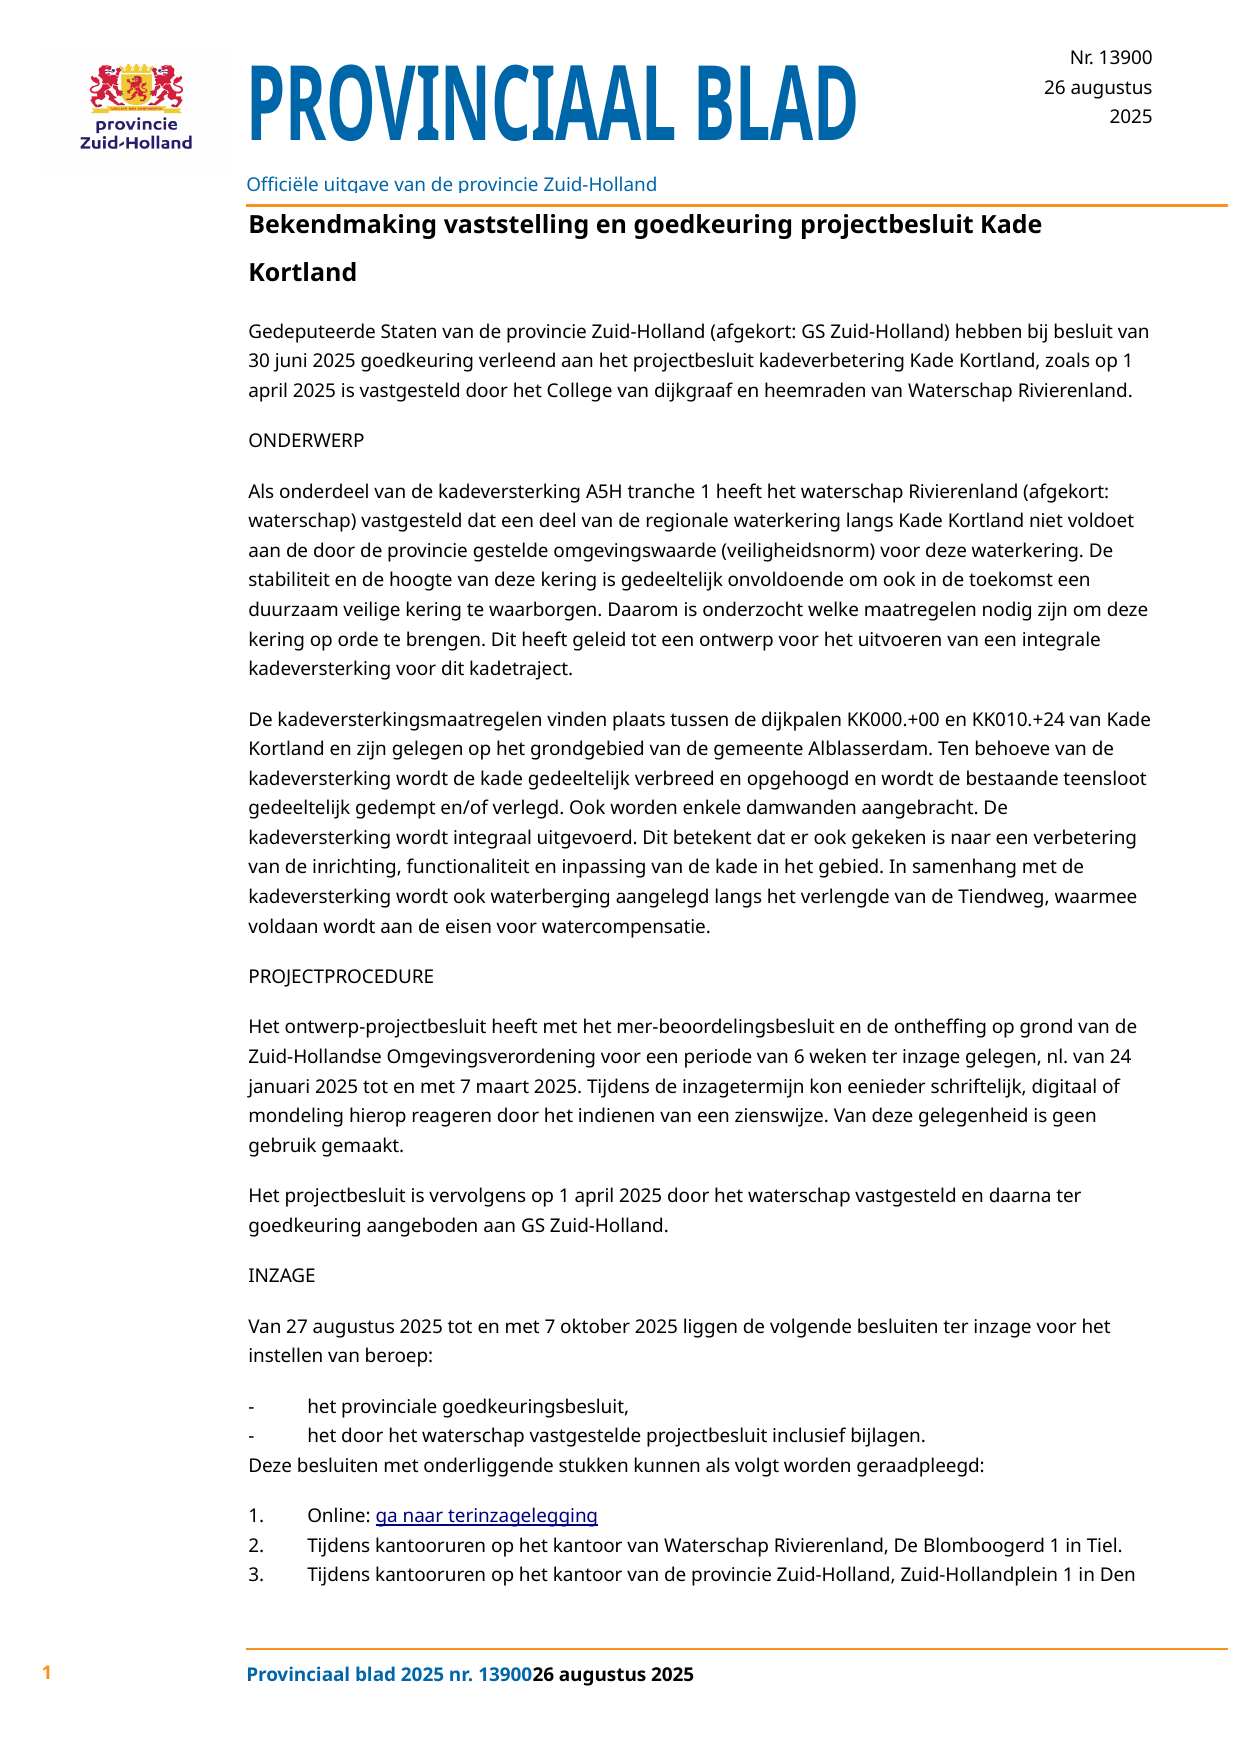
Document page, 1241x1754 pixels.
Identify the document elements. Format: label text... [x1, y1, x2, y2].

list het provinciale goedkeuringsbesluit, [248, 1393, 1152, 1419]
list Tijdens kantooruren op het kantoor van Waterschap Rivierenland, De Blomboogerd 1 in Tiel. [248, 1532, 1152, 1558]
text INZAGE [248, 1262, 1152, 1288]
list het door het waterschap vastgestelde projectbesluit inclusief bijlagen. [248, 1422, 1152, 1448]
list Tijdens kantooruren op het kantoor van de provincie Zuid-Holland, Zuid-Hollandplein 1 in Den [248, 1562, 1152, 1587]
text Het ontwerp-projectbesluit heeft met het mer-beoordelingsbesluit en de ontheffing op grond van de Zuid-Hollandse Omgevingsverordening voor een periode van 6 weken ter inzage gelegen, nl. van 24 januari 2025 tot en met 7 maart 2025. Tijdens de inzagetermijn kon eenieder schriftelijk, digitaal of mondeling hierop reageren door het indienen van een zienswijze. Van deze gelegenheid is geen gebruik gemaakt. [248, 1014, 1152, 1158]
text Het projectbesluit is vervolgens op 1 april 2025 door het waterschap vastgesteld en daarna ter goedkeuring aangeboden aan GS Zuid-Holland. [248, 1182, 1152, 1238]
picture [41, 47, 231, 172]
text PROJECTPROCEDURE [248, 963, 1152, 989]
text Gedeputeerde Staten van de provincie Zuid-Holland (afgekort: GS Zuid-Holland) hebben bij besluit van 30 juni 2025 goedkeuring verleend aan het projectbesluit kadeverbetering Kade Kortland, zoals op 1 april 2025 is vastgesteld door het College van dijkgraaf en heemraden van Waterschap Rivierenland. [248, 318, 1152, 403]
text ONDERWERP [248, 427, 1152, 453]
text Van 27 augustus 2025 tot en met 7 oktober 2025 liggen de volgende besluiten ter inzage voor het instellen van beroep: [248, 1313, 1152, 1368]
list Online: ga naar terinzagelegging [248, 1502, 1152, 1528]
text Deze besluiten met onderliggende stukken kunnen als volgt worden geraadpleegd: [248, 1452, 1152, 1478]
text De kadeversterkingsmaatregelen vinden plaats tussen de dijkpalen KK000.+00 en KK010.+24 van Kade Kortland en zijn gelegen op het grondgebied van de gemeente Alblasserdam. Ten behoeve van de kadeversterking wordt de kade gedeeltelijk verbreed en opgehoogd en wordt de bestaande teensloot gedeeltelijk gedempt en/of verlegd. Ook worden enkele damwanden aangebracht. De kadeversterking wordt integraal uitgevoerd. Dit betekent dat er ook gekeken is naar een verbetering van de inrichting, functionaliteit en inpassing van de kade in het gebied. In samenhang met de kadeversterking wordt ook waterberging aangelegd langs het verlengde van de Tiendweg, waarmee voldaan wordt aan de eisen voor watercompensatie. [248, 706, 1152, 939]
text Als onderdeel van de kadeversterking A5H tranche 1 heeft het waterschap Rivierenland (afgekort: waterschap) vastgesteld dat een deel van de regionale waterkering langs Kade Kortland niet voldoet aan de door de provincie gestelde omgevingswaarde (veiligheidsnorm) voor deze waterkering. De stabiliteit en de hoogte van deze kering is gedeeltelijk onvoldoende om ook in de toekomst een duurzaam veilige kering te waarborgen. Daarom is onderzocht welke maatregelen nodig zijn om deze kering op orde te brengen. Dit heeft geleid tot een ontwerp voor het uitvoeren van een integrale kadeversterking voor dit kadetraject. [248, 478, 1152, 681]
text Bekendmaking vaststelling en goedkeuring projectbesluit Kade Kortland [248, 207, 1152, 288]
